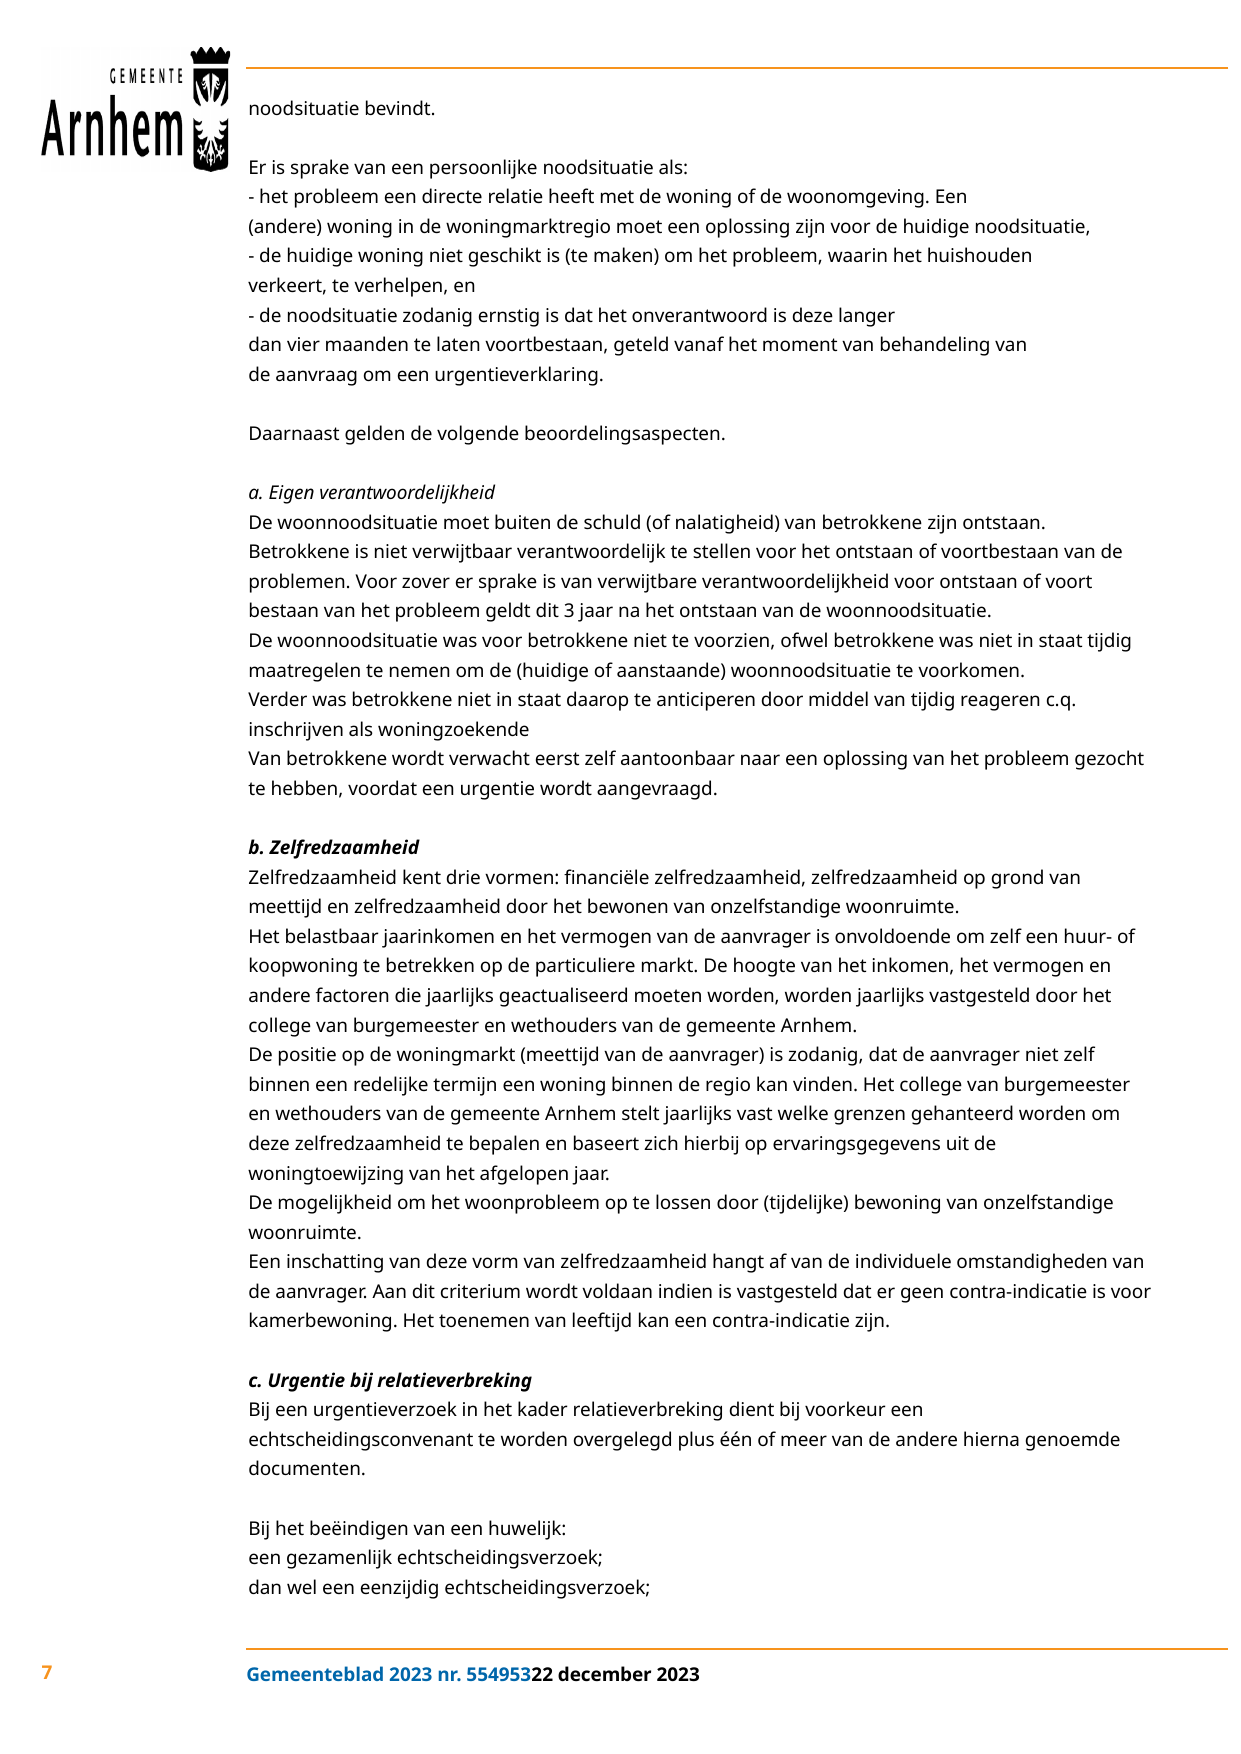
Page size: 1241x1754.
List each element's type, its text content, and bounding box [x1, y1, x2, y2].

text Zelfredzaamheid kent drie vormen: financiële zelfredzaamheid, zelfredzaamheid op grond van meettijd en zelfredzaamheid door het bewonen van onzelfstandige woonruimte. [248, 864, 1152, 919]
picture [41, 47, 231, 172]
text a. Eigen verantwoordelijkheid [248, 479, 1152, 505]
text Daarnaast gelden de volgende beoordelingsaspecten. [248, 420, 1152, 446]
text Bij een urgentieverzoek in het kader relatieverbreking dient bij voorkeur een echtscheidingsconvenant te worden overgelegd plus één of meer van de andere hierna genoemde documenten. [248, 1396, 1152, 1481]
text De positie op de woningmarkt (meettijd van de aanvrager) is zodanig, dat de aanvrager niet zelf binnen een redelijke termijn een woning binnen de regio kan vinden. Het college van burgemeester en wethouders van de gemeente Arnhem stelt jaarlijks vast welke grenzen gehanteerd worden om deze zelfredzaamheid te bepalen en baseert zich hierbij op ervaringsgegevens uit de woningtoewijzing van het afgelopen jaar. [248, 1041, 1152, 1186]
text Bij het beëindigen van een huwelijk: [248, 1515, 1152, 1541]
text (andere) woning in de woningmarktregio moet een oplossing zijn voor de huidige noodsituatie, [248, 213, 1152, 239]
text Verder was betrokkene niet in staat daarop te anticiperen door middel van tijdig reageren c.q. inschrijven als woningzoekende [248, 686, 1152, 742]
text dan wel een eenzijdig echtscheidingsverzoek; [248, 1574, 1152, 1600]
text Van betrokkene wordt verwacht eerst zelf aantoonbaar naar een oplossing van het probleem gezocht te hebben, voordat een urgentie wordt aangevraagd. [248, 746, 1152, 801]
text De woonnoodsituatie moet buiten de schuld (of nalatigheid) van betrokkene zijn ontstaan. Betrokkene is niet verwijtbaar verantwoordelijk te stellen voor het ontstaan of voortbestaan van de problemen. Voor zover er sprake is van verwijtbare verantwoordelijkheid voor ontstaan of voort bestaan van het probleem geldt dit 3 jaar na het ontstaan van de woonnoodsituatie. [248, 509, 1152, 623]
text - de huidige woning niet geschikt is (te maken) om het probleem, waarin het huishouden [248, 243, 1152, 268]
text verkeert, te verhelpen, en [248, 272, 1152, 298]
text b. Zelfredzaamheid [248, 834, 1152, 860]
text De woonnoodsituatie was voor betrokkene niet te voorzien, ofwel betrokkene was niet in staat tijdig maatregelen te nemen om de (huidige of aanstaande) woonnoodsituatie te voorkomen. [248, 627, 1152, 683]
text c. Urgentie bij relatieverbreking [248, 1367, 1152, 1393]
text De mogelijkheid om het woonprobleem op te lossen door (tijdelijke) bewoning van onzelfstandige woonruimte. [248, 1189, 1152, 1245]
text noodsituatie bevindt. [248, 95, 1152, 121]
text Een inschatting van deze vorm van zelfredzaamheid hangt af van de individuele omstandigheden van de aanvrager. Aan dit criterium wordt voldaan indien is vastgesteld dat er geen contra-indicatie is voor kamerbewoning. Het toenemen van leeftijd kan een contra-indicatie zijn. [248, 1248, 1152, 1333]
text - de noodsituatie zodanig ernstig is dat het onverantwoord is deze langer [248, 302, 1152, 328]
text Er is sprake van een persoonlijke noodsituatie als: [248, 154, 1152, 180]
text Het belastbaar jaarinkomen en het vermogen van de aanvrager is onvoldoende om zelf een huur- of koopwoning te betrekken op de particuliere markt. De hoogte van het inkomen, het vermogen en andere factoren die jaarlijks geactualiseerd moeten worden, worden jaarlijks vastgesteld door het college van burgemeester en wethouders van de gemeente Arnhem. [248, 923, 1152, 1038]
text de aanvraag om een urgentieverklaring. [248, 361, 1152, 387]
text - het probleem een directe relatie heeft met de woning of de woonomgeving. Een [248, 183, 1152, 209]
text een gezamenlijk echtscheidingsverzoek; [248, 1544, 1152, 1570]
text dan vier maanden te laten voortbestaan, geteld vanaf het moment van behandeling van [248, 331, 1152, 357]
